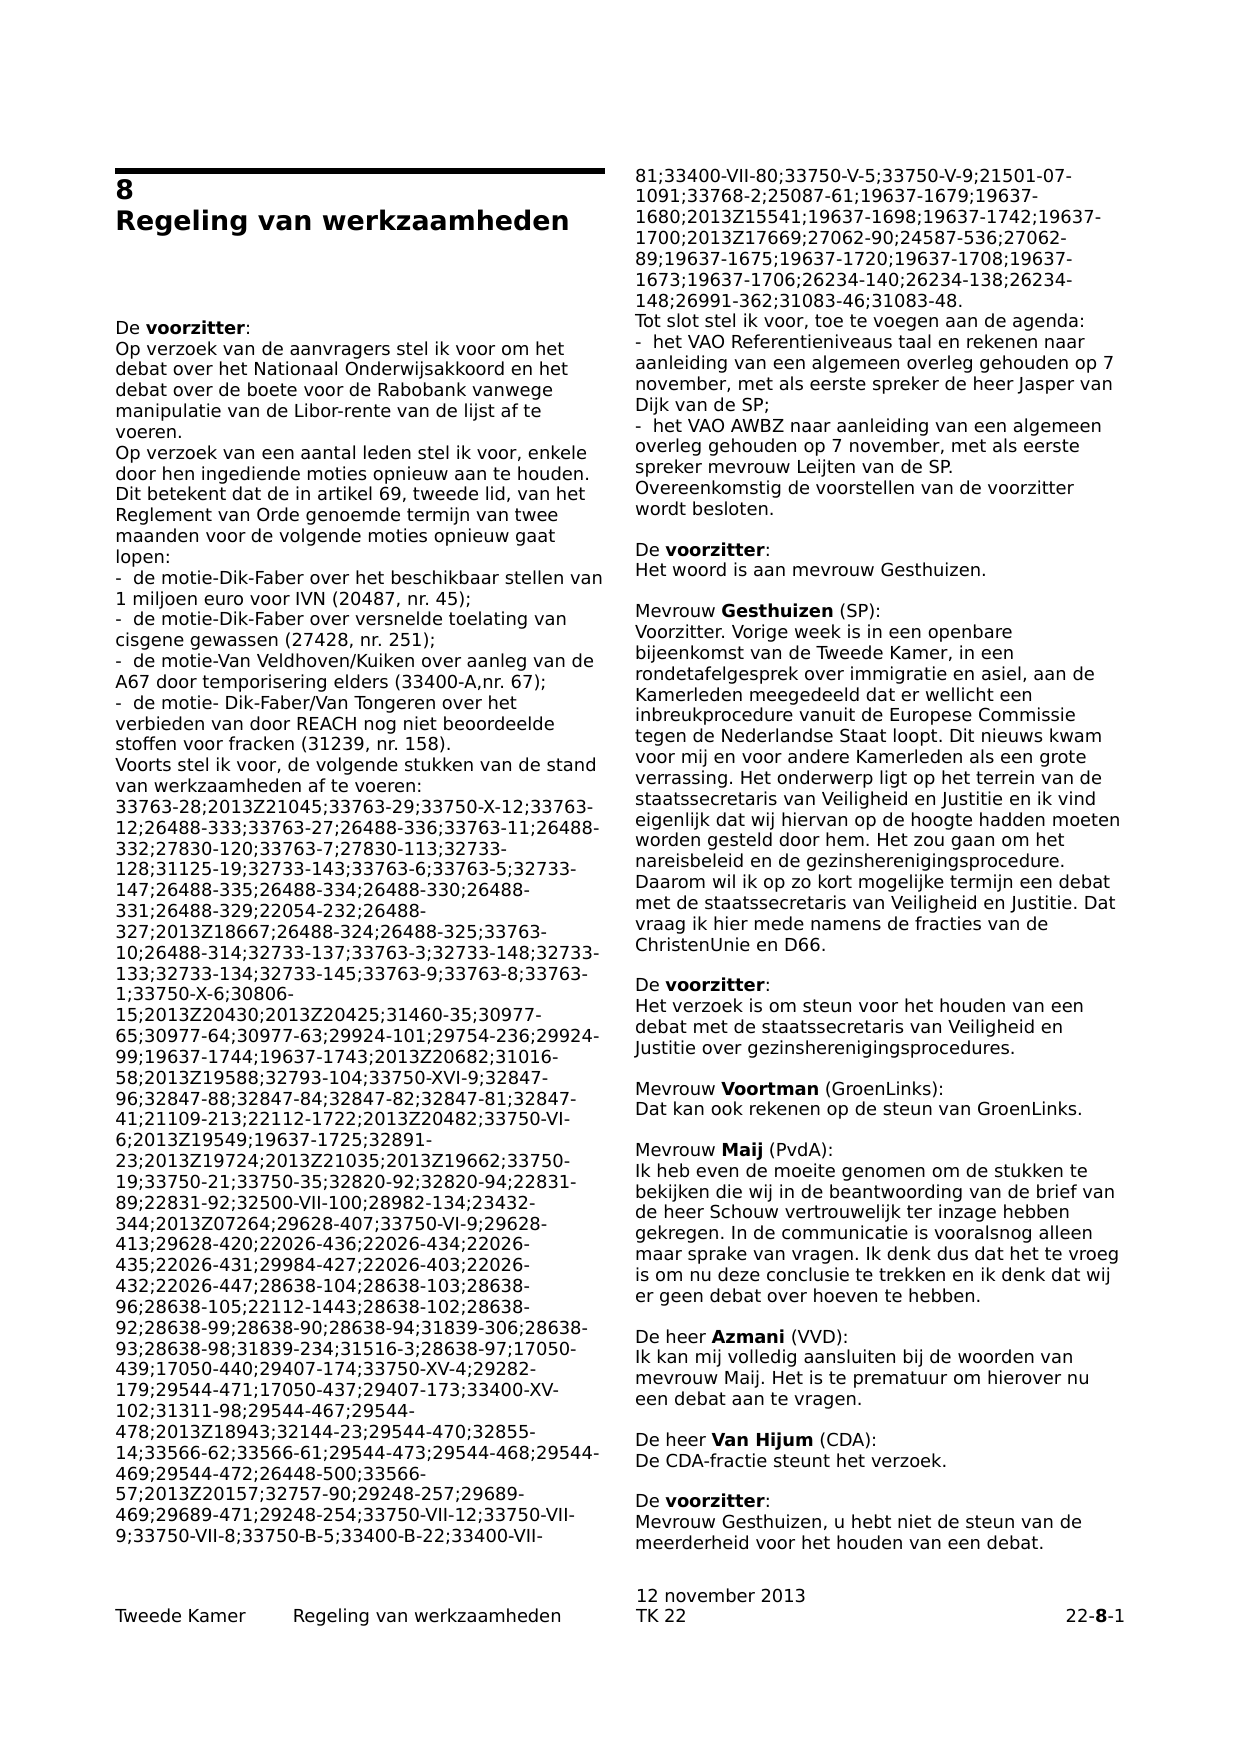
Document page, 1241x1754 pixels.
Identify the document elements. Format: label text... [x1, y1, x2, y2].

list de motie- Dik-Faber/Van Tongeren over het verbieden van door REACH nog niet beoordeelde stoffen voor fracken (31239, nr. 158). [115, 692, 605, 755]
title 8 Regeling van werkzaamheden [115, 174, 605, 237]
text Het woord is aan mevrouw Gesthuizen. [635, 560, 1125, 581]
text Mevrouw Maij (PvdA): [635, 1140, 1125, 1161]
text Voorts stel ik voor, de volgende stukken van de stand van werkzaamheden af te voeren: [115, 755, 605, 797]
text De heer Azmani (VVD): [635, 1326, 1125, 1347]
text De voorzitter: [635, 539, 1125, 560]
text Tot slot stel ik voor, toe te voegen aan de agenda: [635, 311, 1125, 332]
text De voorzitter: [115, 318, 605, 338]
text Mevrouw Gesthuizen (SP): [635, 601, 1125, 622]
text Dat kan ook rekenen op de steun van GroenLinks. [635, 1099, 1125, 1120]
text De voorzitter: [635, 1491, 1125, 1512]
text Op verzoek van de aanvragers stel ik voor om het debat over het Nationaal Onderwijsakkoord en het debat over de boete voor de Rabobank vanwege manipulatie van de Libor-rente van de lijst af te voeren. [115, 338, 605, 442]
text Op verzoek van een aantal leden stel ik voor, enkele door hen ingediende moties opnieuw aan te houden. Dit betekent dat de in artikel 69, tweede lid, van het Reglement van Orde genoemde termijn van twee maanden voor de volgende moties opnieuw gaat lopen: [115, 442, 605, 567]
text De CDA-fractie steunt het verzoek. [635, 1450, 1125, 1471]
text Het verzoek is om steun voor het houden van een debat met de staatssecretaris van Veiligheid en Justitie over gezinsherenigingsprocedures. [635, 996, 1125, 1058]
text Ik kan mij volledig aansluiten bij de woorden van mevrouw Maij. Het is te prematuur om hierover nu een debat aan te vragen. [635, 1347, 1125, 1410]
text De voorzitter: [635, 975, 1125, 996]
list het VAO AWBZ naar aanleiding van een algemeen overleg gehouden op 7 november, met als eerste spreker mevrouw Leijten van de SP. [635, 415, 1125, 478]
list de motie-Dik-Faber over het beschikbaar stellen van 1 miljoen euro voor IVN (20487, nr. 45); [115, 567, 605, 609]
list het VAO Referentieniveaus taal en rekenen naar aanleiding van een algemeen overleg gehouden op 7 november, met als eerste spreker de heer Jasper van Dijk van de SP; [635, 332, 1125, 415]
text Ik heb even de moeite genomen om de stukken te bekijken die wij in de beantwoording van de brief van de heer Schouw vertrouwelijk ter inzage hebben gekregen. In de communicatie is vooralsnog alleen maar sprake van vragen. Ik denk dus dat het te vroeg is om nu deze conclusie te trekken en ik denk dat wij er geen debat over hoeven te hebben. [635, 1161, 1125, 1306]
text Voorzitter. Vorige week is in een openbare bijeenkomst van de Tweede Kamer, in een rondetafelgesprek over immigratie en asiel, aan de Kamerleden meegedeeld dat er wellicht een inbreukprocedure vanuit de Europese Commissie tegen de Nederlandse Staat loopt. Dit nieuws kwam voor mij en voor andere Kamerleden als een grote verrassing. Het onderwerp ligt op het terrein van de staatssecretaris van Veiligheid en Justitie en ik vind eigenlijk dat wij hiervan op de hoogte hadden moeten worden gesteld door hem. Het zou gaan om het nareisbeleid en de gezinsherenigingsprocedure. Daarom wil ik op zo kort mogelijke termijn een debat met de staatssecretaris van Veiligheid en Justitie. Dat vraag ik hier mede namens de fracties van de ChristenUnie en D66. [635, 622, 1125, 955]
list de motie-Dik-Faber over versnelde toelating van cisgene gewassen (27428, nr. 251); [115, 609, 605, 651]
text De heer Van Hijum (CDA): [635, 1430, 1125, 1450]
text 33763-28;2013Z21045;33763-29;33750-X-12;33763-12;26488-333;33763-27;26488-336;33763-11;26488-332;27830-120;33763-7;27830-113;32733-128;31125-19;32733-143;33763-6;33763-5;32733-147;26488-335;26488-334;26488-330;26488-331;26488-329;22054-232;26488-327;2013Z18667;26488-324;26488-325;33763-10;26488-314;32733-137;33763-3;32733-148;32733-133;32733-134;32733-145;33763-9;33763-8;33763-1;33750-X-6;30806-15;2013Z20430;2013Z20425;31460-35;30977-65;30977-64;30977-63;29924-101;29754-236;29924-99;19637-1744;19637-1743;2013Z20682;31016-58;2013Z19588;32793-104;33750-XVI-9;32847-96;32847-88;32847-84;32847-82;32847-81;32847-41;21109-213;22112-1722;2013Z20482;33750-VI-6;2013Z19549;19637-1725;32891-23;2013Z19724;2013Z21035;2013Z19662;33750-19;33750-21;33750-35;32820-92;32820-94;22831-89;22831-92;32500-VII-100;28982-134;23432-344;2013Z07264;29628-407;33750-VI-9;29628-413;29628-420;22026-436;22026-434;22026-435;22026-431;29984-427;22026-403;22026-432;22026-447;28638-104;28638-103;28638-96;28638-105;22112-1443;28638-102;28638-92;28638-99;28638-90;28638-94;31839-306;28638-93;28638-98;31839-234;31516-3;28638-97;17050-439;17050-440;29407-174;33750-XV-4;29282-179;29544-471;17050-437;29407-173;33400-XV-102;31311-98;29544-467;29544-478;2013Z18943;32144-23;29544-470;32855-14;33566-62;33566-61;29544-473;29544-468;29544-469;29544-472;26448-500;33566-57;2013Z20157;32757-90;29248-257;29689-469;29689-471;29248-254;33750-VII-12;33750-VII-9;33750-VII-8;33750-B-5;33400-B-22;33400-VII- [115, 797, 605, 1547]
text 81;33400-VII-80;33750-V-5;33750-V-9;21501-07-1091;33768-2;25087-61;19637-1679;19637-1680;2013Z15541;19637-1698;19637-1742;19637-1700;2013Z17669;27062-90;24587-536;27062-89;19637-1675;19637-1720;19637-1708;19637-1673;19637-1706;26234-140;26234-138;26234-148;26991-362;31083-46;31083-48. [635, 165, 1125, 311]
text Mevrouw Gesthuizen, u hebt niet de steun van de meerderheid voor het houden van een debat. [635, 1512, 1125, 1554]
text Mevrouw Voortman (GroenLinks): [635, 1078, 1125, 1099]
list de motie-Van Veldhoven/Kuiken over aanleg van de A67 door temporisering elders (33400-A,nr. 67); [115, 651, 605, 692]
text Overeenkomstig de voorstellen van de voorzitter wordt besloten. [635, 478, 1125, 519]
